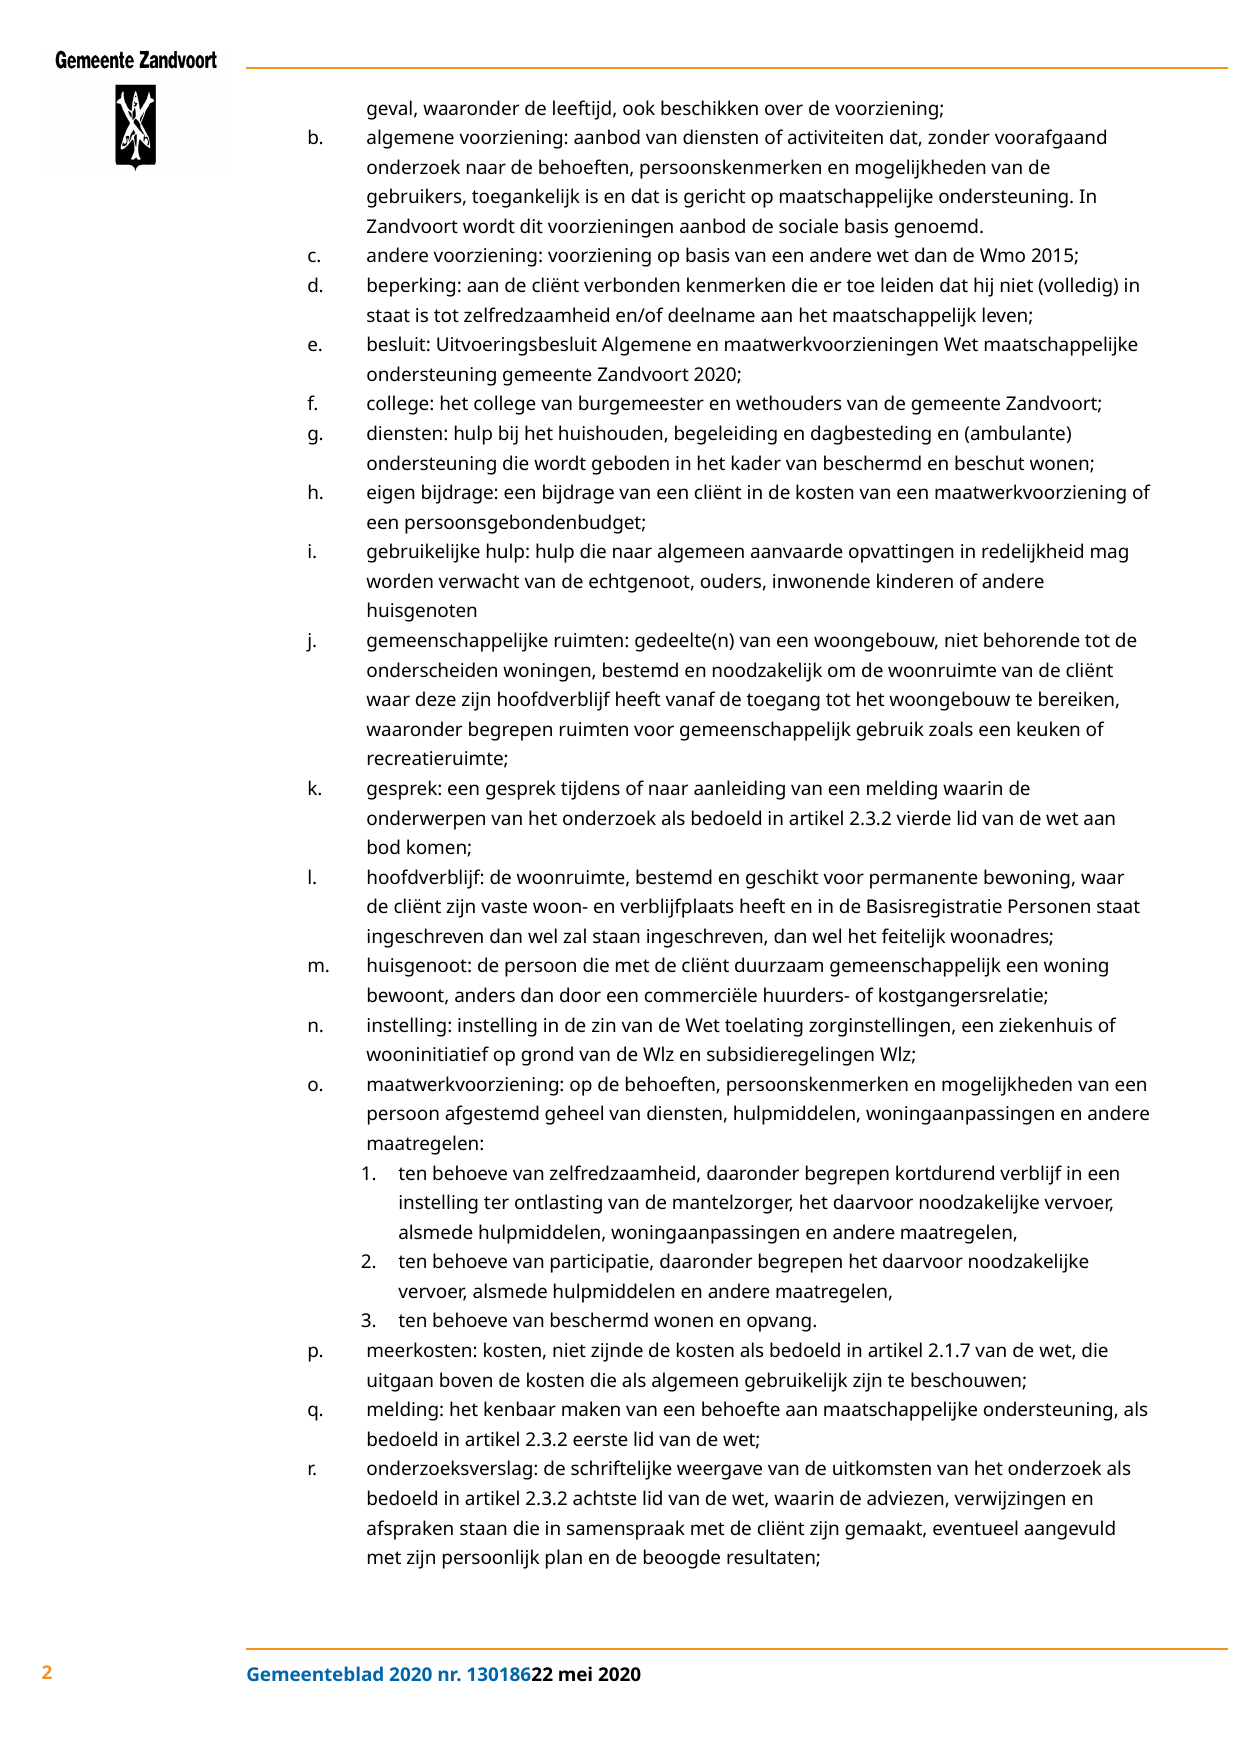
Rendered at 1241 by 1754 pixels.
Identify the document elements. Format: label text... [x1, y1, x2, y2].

list gebruikelijke hulp: hulp die naar algemeen aanvaarde opvattingen in redelijkheid mag worden verwacht van de echtgenoot, ouders, inwonende kinderen of andere huisgenoten [307, 538, 1152, 623]
list geval, waaronder de leeftijd, ook beschikken over de voorziening; [307, 95, 1152, 121]
list meerkosten: kosten, niet zijnde de kosten als bedoeld in artikel 2.1.7 van de wet, die uitgaan boven de kosten die als algemeen gebruikelijk zijn te beschouwen; [307, 1337, 1152, 1393]
list gesprek: een gesprek tijdens of naar aanleiding van een melding waarin de onderwerpen van het onderzoek als bedoeld in artikel 2.3.2 vierde lid van de wet aan bod komen; [307, 775, 1152, 860]
list instelling: instelling in de zin van de Wet toelating zorginstellingen, een ziekenhuis of wooninitiatief op grond van de Wlz en subsidieregelingen Wlz; [307, 1012, 1152, 1067]
picture [41, 47, 231, 172]
list ten behoeve van participatie, daaronder begrepen het daarvoor noodzakelijke vervoer, alsmede hulpmiddelen en andere maatregelen, [361, 1248, 1152, 1304]
list college: het college van burgemeester en wethouders van de gemeente Zandvoort; [307, 391, 1152, 416]
list melding: het kenbaar maken van een behoefte aan maatschappelijke ondersteuning, als bedoeld in artikel 2.3.2 eerste lid van de wet; [307, 1396, 1152, 1452]
list algemene voorziening: aanbod van diensten of activiteiten dat, zonder voorafgaand onderzoek naar de behoeften, persoonskenmerken en mogelijkheden van de gebruikers, toegankelijk is en dat is gericht op maatschappelijke ondersteuning. In Zandvoort wordt dit voorzieningen aanbod de sociale basis genoemd. [307, 124, 1152, 239]
list maatwerkvoorziening: op de behoeften, persoonskenmerken en mogelijkheden van een persoon afgestemd geheel van diensten, hulpmiddelen, woningaanpassingen en andere maatregelen: [307, 1071, 1152, 1156]
list besluit: Uitvoeringsbesluit Algemene en maatwerkvoorzieningen Wet maatschappelijke ondersteuning gemeente Zandvoort 2020; [307, 331, 1152, 387]
list gemeenschappelijke ruimten: gedeelte(n) van een woongebouw, niet behorende tot de onderscheiden woningen, bestemd en noodzakelijk om de woonruimte van de cliënt waar deze zijn hoofdverblijf heeft vanaf de toegang tot het woongebouw te bereiken, waaronder begrepen ruimten voor gemeenschappelijk gebruik zoals een keuken of recreatieruimte; [307, 627, 1152, 771]
list andere voorziening: voorziening op basis van een andere wet dan de Wmo 2015; [307, 243, 1152, 268]
list ten behoeve van zelfredzaamheid, daaronder begrepen kortdurend verblijf in een instelling ter ontlasting van de mantelzorger, het daarvoor noodzakelijke vervoer, alsmede hulpmiddelen, woningaanpassingen en andere maatregelen, [361, 1160, 1152, 1245]
list beperking: aan de cliënt verbonden kenmerken die er toe leiden dat hij niet (volledig) in staat is tot zelfredzaamheid en/of deelname aan het maatschappelijk leven; [307, 272, 1152, 328]
list onderzoeksverslag: de schriftelijke weergave van de uitkomsten van het onderzoek als bedoeld in artikel 2.3.2 achtste lid van de wet, waarin de adviezen, verwijzingen en afspraken staan die in samenspraak met de cliënt zijn gemaakt, eventueel aangevuld met zijn persoonlijk plan en de beoogde resultaten; [307, 1456, 1152, 1570]
list huisgenoot: de persoon die met de cliënt duurzaam gemeenschappelijk een woning bewoont, anders dan door een commerciële huurders- of kostgangersrelatie; [307, 953, 1152, 1008]
list diensten: hulp bij het huishouden, begeleiding en dagbesteding en (ambulante) ondersteuning die wordt geboden in het kader van beschermd en beschut wonen; [307, 420, 1152, 476]
list eigen bijdrage: een bijdrage van een cliënt in de kosten van een maatwerkvoorziening of een persoonsgebondenbudget; [307, 479, 1152, 535]
list ten behoeve van beschermd wonen en opvang. [361, 1308, 1152, 1333]
list hoofdverblijf: de woonruimte, bestemd en geschikt voor permanente bewoning, waar de cliënt zijn vaste woon- en verblijfplaats heeft en in de Basisregistratie Personen staat ingeschreven dan wel zal staan ingeschreven, dan wel het feitelijk woonadres; [307, 864, 1152, 949]
